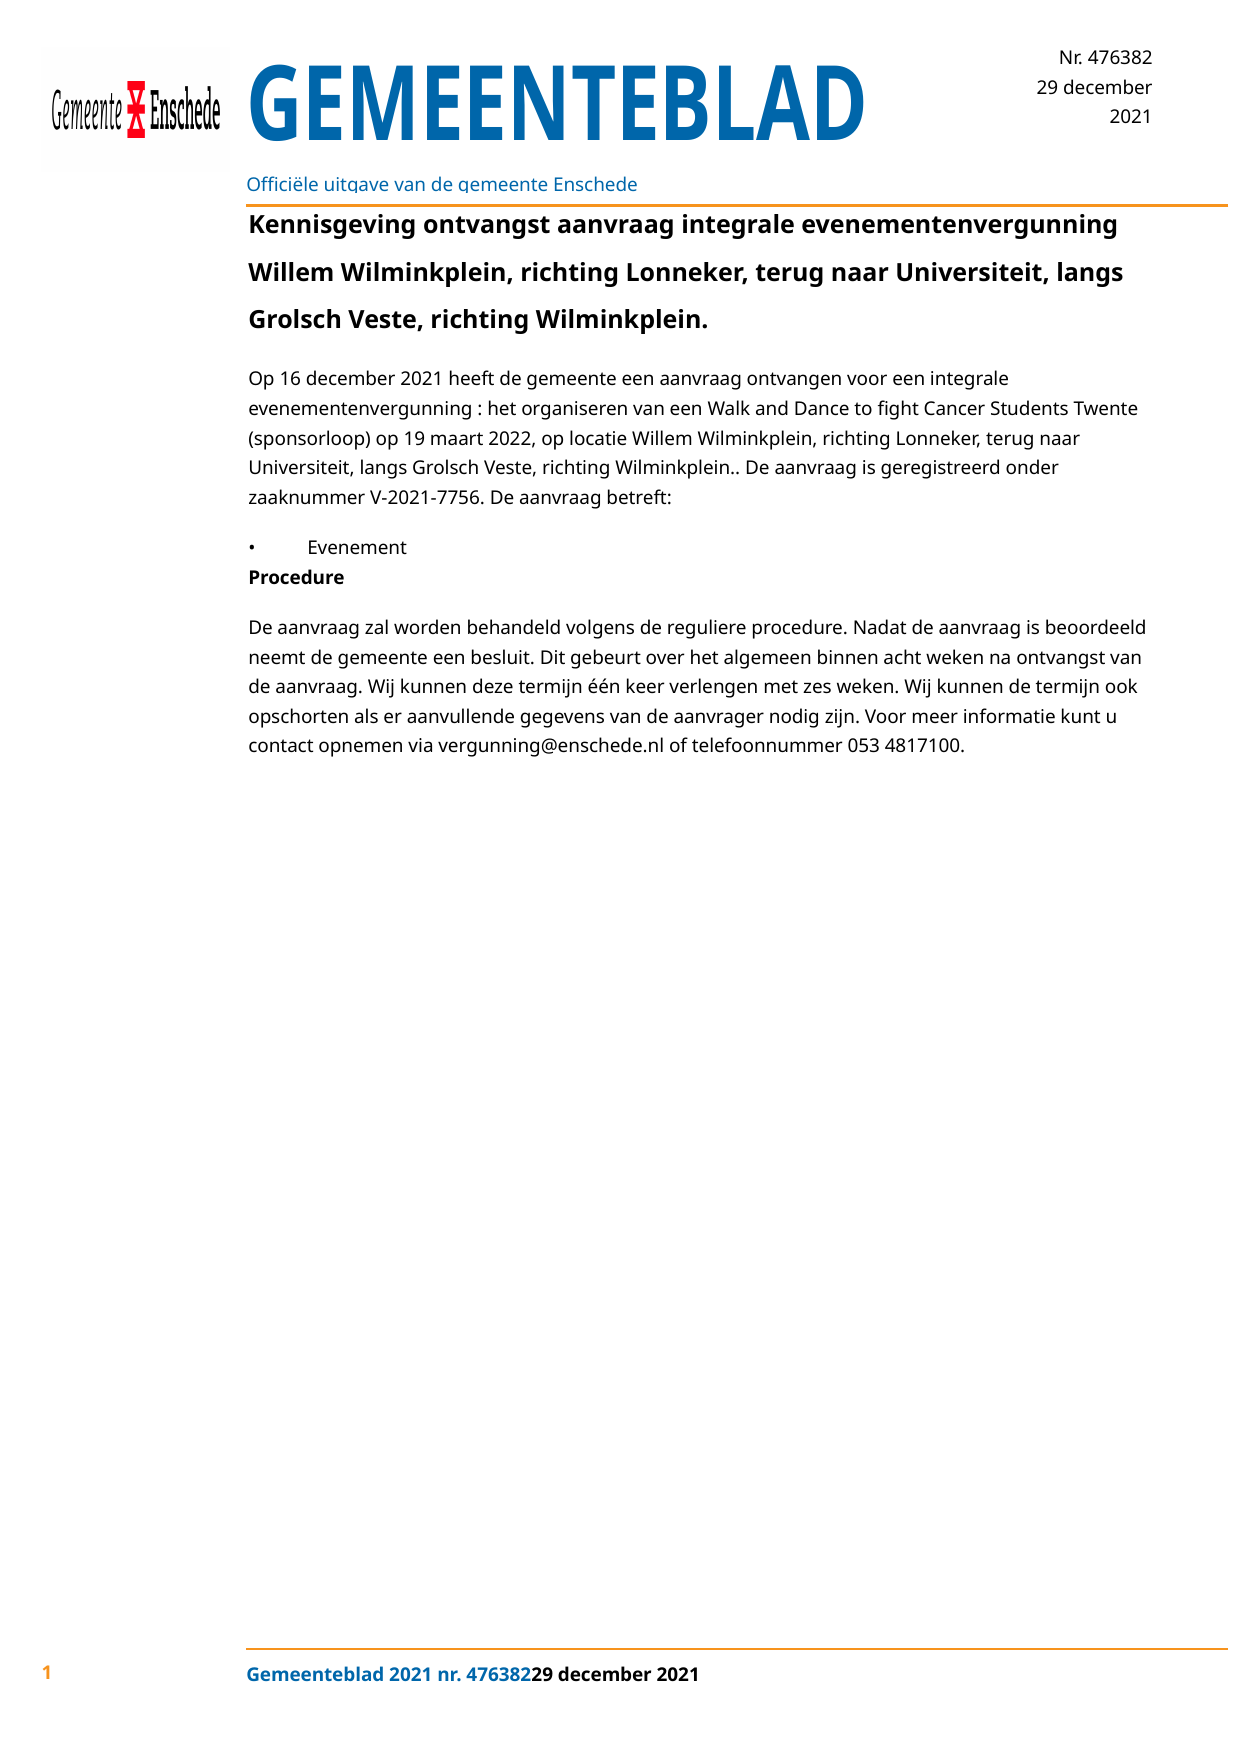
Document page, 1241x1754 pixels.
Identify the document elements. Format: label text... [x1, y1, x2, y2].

picture [41, 47, 231, 172]
list Evenement [248, 534, 1152, 560]
text Op 16 december 2021 heeft de gemeente een aanvraag ontvangen voor een integrale evenementenvergunning : het organiseren van een Walk and Dance to fight Cancer Students Twente (sponsorloop) op 19 maart 2022, op locatie Willem Wilminkplein, richting Lonneker, terug naar Universiteit, langs Grolsch Veste, richting Wilminkplein.. De aanvraag is geregistreerd onder zaaknummer V-2021-7756. De aanvraag betreft: [248, 366, 1152, 509]
text De aanvraag zal worden behandeld volgens de reguliere procedure. Nadat de aanvraag is beoordeeld neemt de gemeente een besluit. Dit gebeurt over het algemeen binnen acht weken na ontvangst van de aanvraag. Wij kunnen deze termijn één keer verlengen met zes weken. Wij kunnen de termijn ook opschorten als er aanvullende gegevens van de aanvrager nodig zijn. Voor meer informatie kunt u contact opnemen via vergunning@enschede.nl of telefoonnummer 053 4817100. [248, 614, 1152, 758]
text Kennisgeving ontvangst aanvraag integrale evenementenvergunning Willem Wilminkplein, richting Lonneker, terug naar Universiteit, langs Grolsch Veste, richting Wilminkplein. [248, 207, 1152, 336]
text Procedure [248, 564, 1152, 589]
